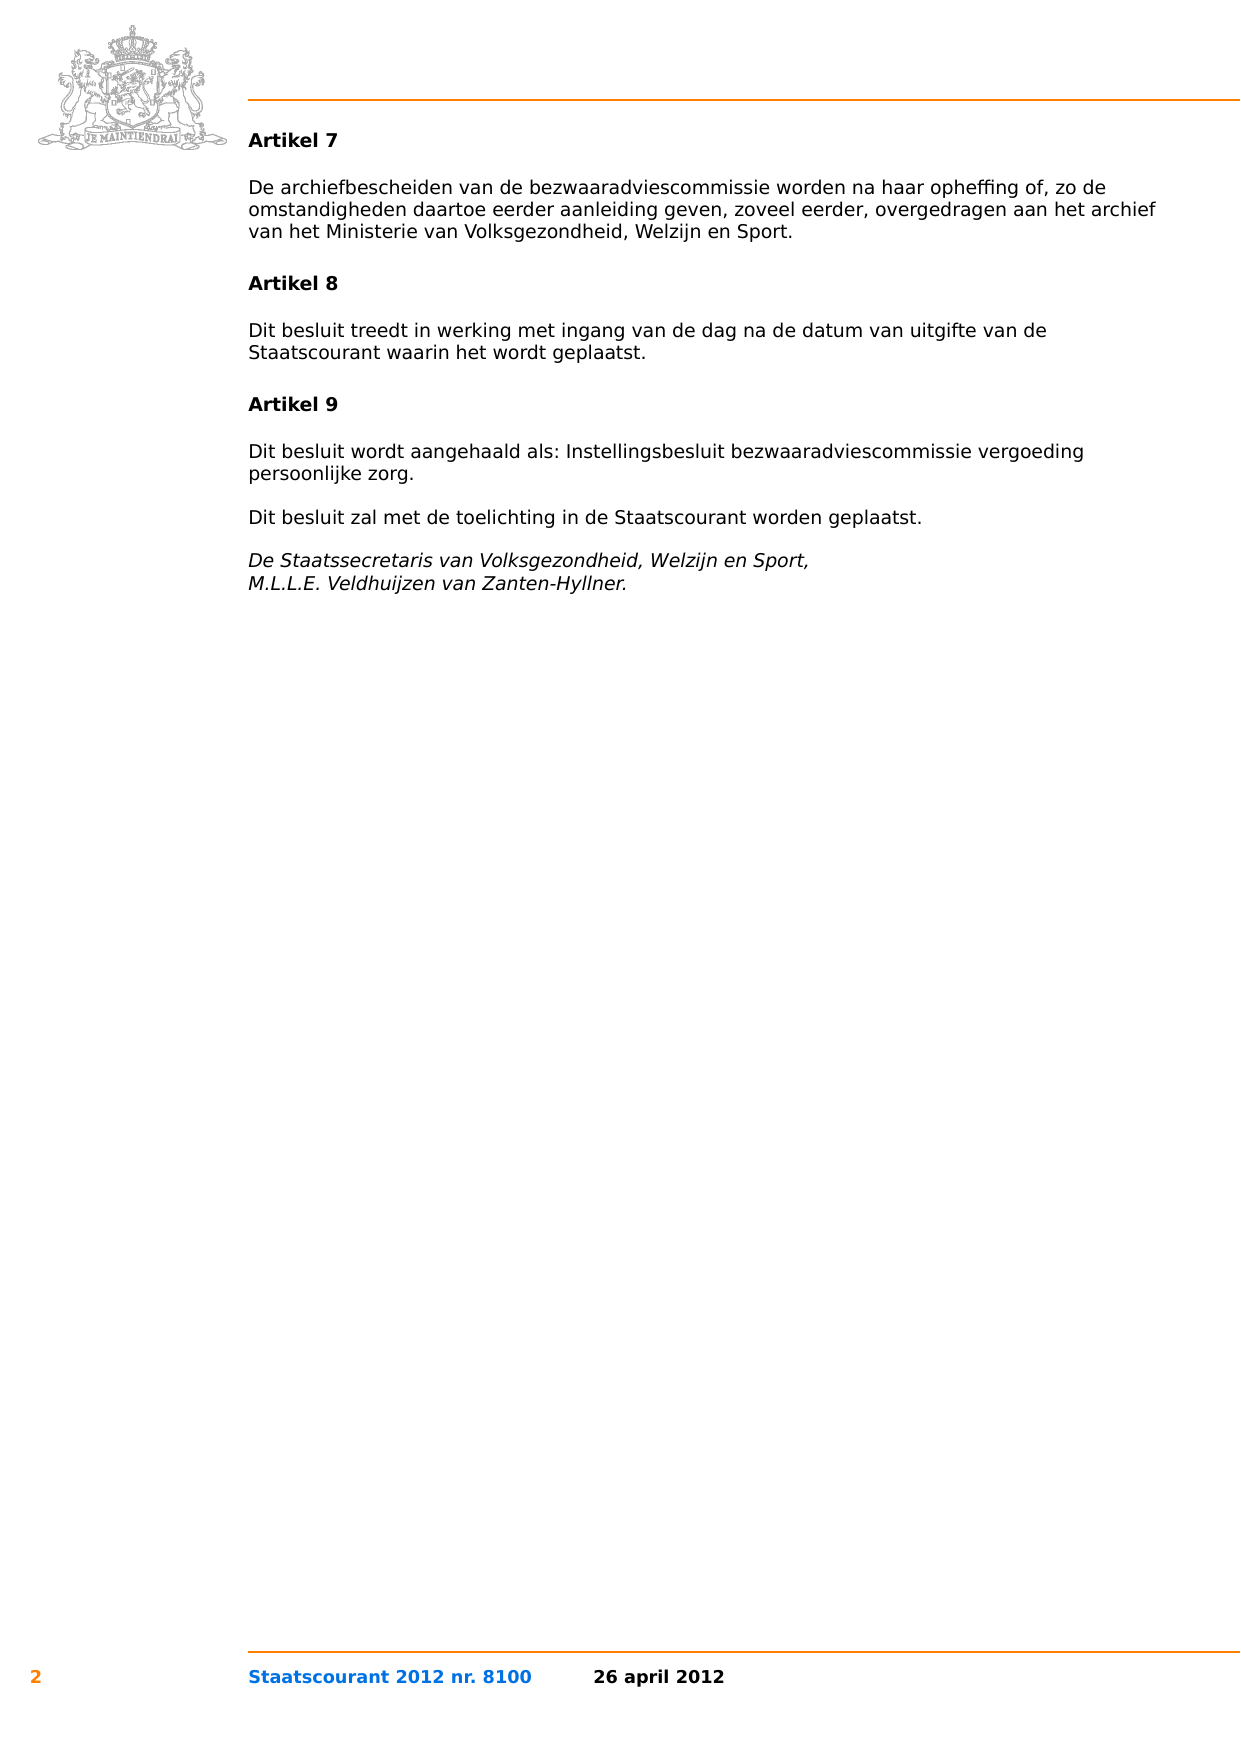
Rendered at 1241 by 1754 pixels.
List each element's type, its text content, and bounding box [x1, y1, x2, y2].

text De archiefbescheiden van de bezwaaradviescommissie worden na haar opheffing of, zo de omstandigheden daartoe eerder aanleiding geven, zoveel eerder, overgedragen aan het archief van het Ministerie van Volksgezondheid, Welzijn en Sport. [248, 177, 1163, 243]
text Dit besluit zal met de toelichting in de Staatscourant worden geplaatst. [248, 507, 1163, 528]
text De Staatssecretaris van Volksgezondheid, Welzijn en Sport, M.L.L.E. Veldhuijzen van Zanten-Hyllner. [248, 550, 1163, 594]
subtitle Artikel 8 [248, 273, 1163, 295]
picture [38, 25, 227, 150]
text Dit besluit treedt in werking met ingang van de dag na de datum van uitgifte van de Staatscourant waarin het wordt geplaatst. [248, 320, 1163, 364]
subtitle Artikel 7 [248, 130, 1163, 152]
subtitle Artikel 9 [248, 394, 1163, 416]
text Dit besluit wordt aangehaald als: Instellingsbesluit bezwaaradviescommissie vergoeding persoonlijke zorg. [248, 441, 1163, 485]
